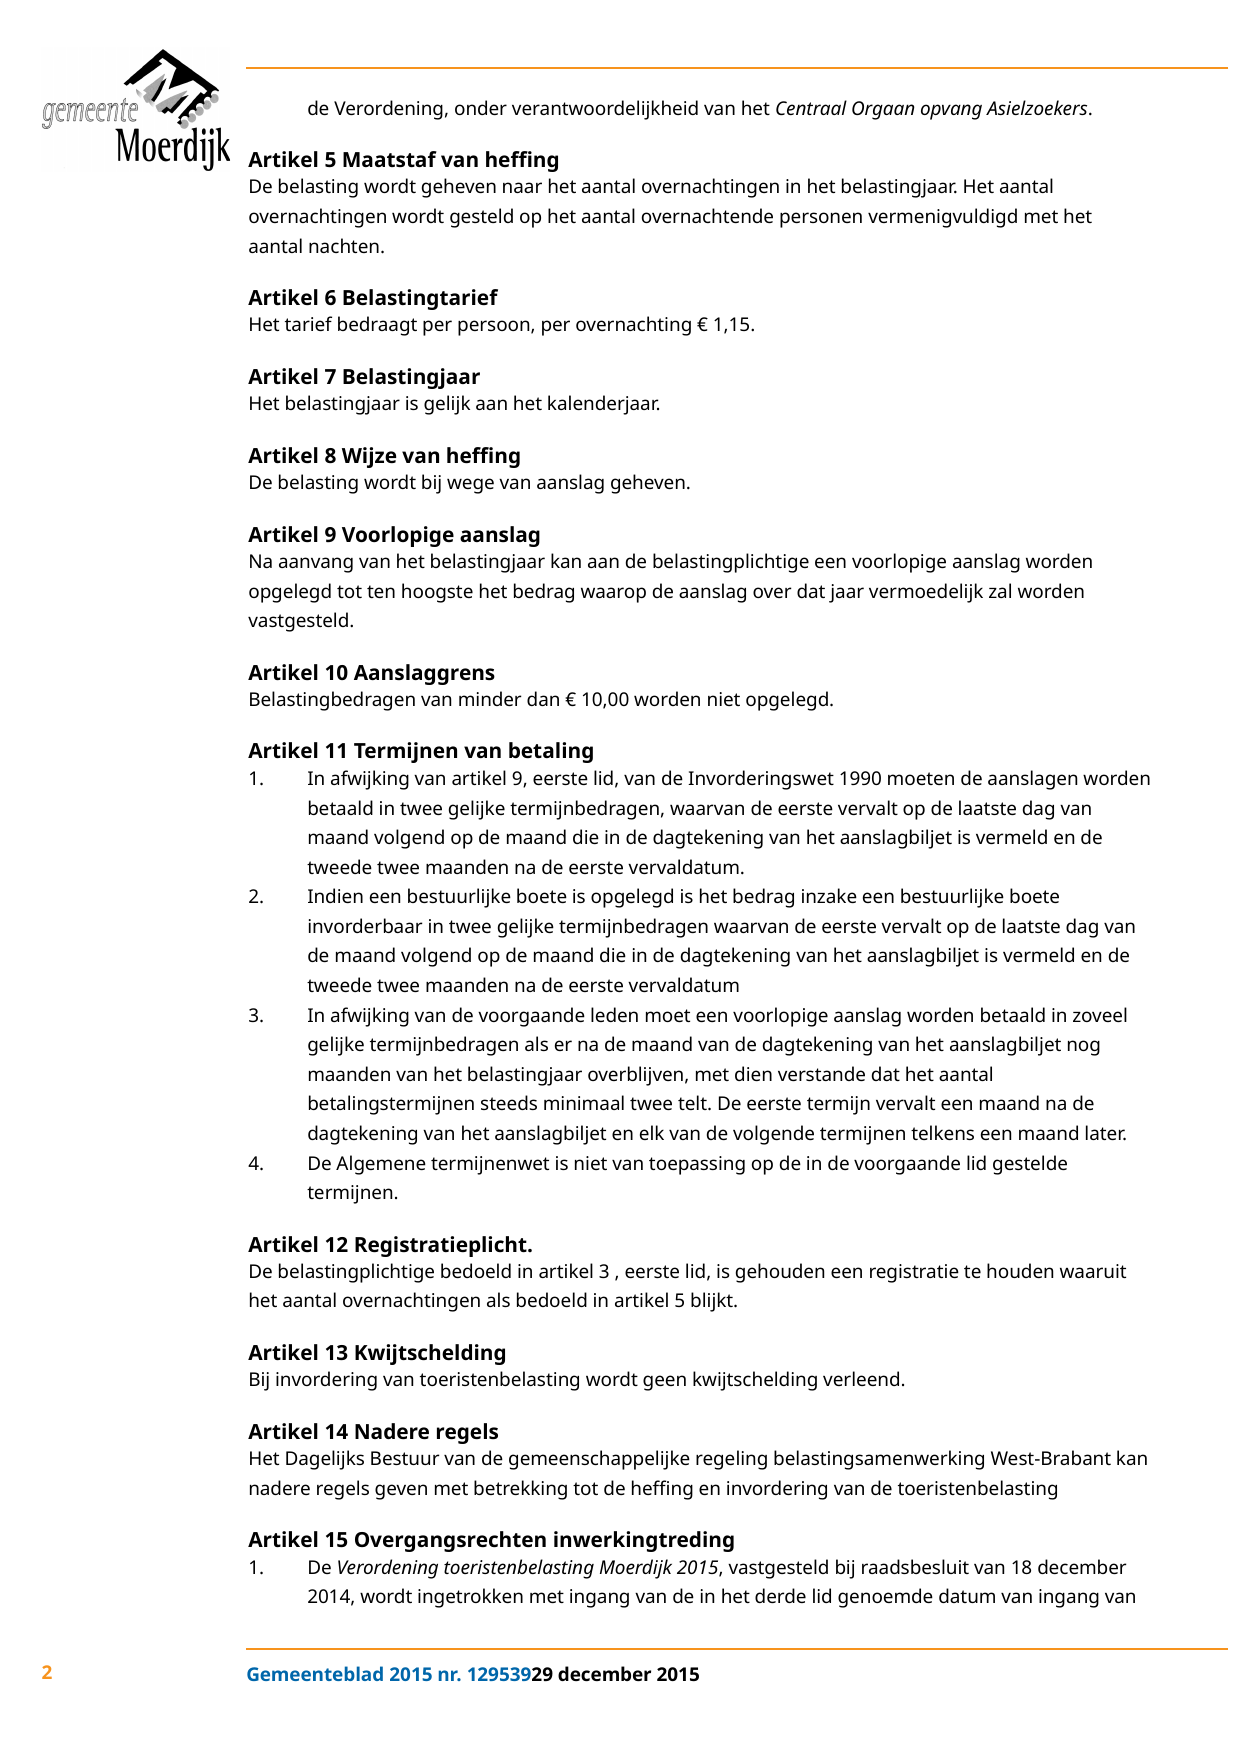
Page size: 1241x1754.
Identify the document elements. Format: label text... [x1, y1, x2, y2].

list In afwijking van de voorgaande leden moet een voorlopige aanslag worden betaald in zoveel gelijke termijnbedragen als er na de maand van de dagtekening van het aanslagbiljet nog maanden van het belastingjaar overblijven, met dien verstande dat het aantal betalingstermijnen steeds minimaal twee telt. De eerste termijn vervalt een maand na de dagtekening van het aanslagbiljet en elk van de volgende termijnen telkens een maand later. [248, 1002, 1152, 1146]
text De belastingplichtige bedoeld in artikel 3 , eerste lid, is gehouden een registratie te houden waaruit het aantal overnachtingen als bedoeld in artikel 5 blijkt. [248, 1258, 1152, 1313]
text Artikel 13 Kwijtschelding [248, 1338, 1152, 1367]
text Bij invordering van toeristenbelasting wordt geen kwijtschelding verleend. [248, 1367, 1152, 1392]
text Artikel 15 Overgangsrechten inwerkingtreding [248, 1525, 1152, 1554]
text De belasting wordt geheven naar het aantal overnachtingen in het belastingjaar. Het aantal overnachtingen wordt gesteld op het aantal overnachtende personen vermenigvuldigd met het aantal nachten. [248, 174, 1152, 258]
list In afwijking van artikel 9, eerste lid, van de Invorderingswet 1990 moeten de aanslagen worden betaald in twee gelijke termijnbedragen, waarvan de eerste vervalt op de laatste dag van maand volgend op de maand die in de dagtekening van het aanslagbiljet is vermeld en de tweede twee maanden na de eerste vervaldatum. [248, 765, 1152, 879]
picture [41, 47, 231, 172]
text Het belastingjaar is gelijk aan het kalenderjaar. [248, 391, 1152, 416]
text Artikel 9 Voorlopige aanslag [248, 520, 1152, 548]
text Artikel 12 Registratieplicht. [248, 1230, 1152, 1258]
list De Verordening toeristenbelasting Moerdijk 2015, vastgesteld bij raadsbesluit van 18 december 2014, wordt ingetrokken met ingang van de in het derde lid genoemde datum van ingang van [248, 1554, 1152, 1609]
text Artikel 10 Aanslaggrens [248, 658, 1152, 686]
list de Verordening, onder verantwoordelijkheid van het Centraal Orgaan opvang Asielzoekers. [248, 95, 1152, 121]
text Het Dagelijks Bestuur van de gemeenschappelijke regeling belastingsamenwerking West-Brabant kan nadere regels geven met betrekking tot de heffing en invordering van de toeristenbelasting [248, 1445, 1152, 1501]
text Na aanvang van het belastingjaar kan aan de belastingplichtige een voorlopige aanslag worden opgelegd tot ten hoogste het bedrag waarop de aanslag over dat jaar vermoedelijk zal worden vastgesteld. [248, 548, 1152, 633]
text Artikel 8 Wijze van heffing [248, 441, 1152, 469]
text Belastingbedragen van minder dan € 10,00 worden niet opgelegd. [248, 686, 1152, 712]
text Artikel 7 Belastingjaar [248, 362, 1152, 391]
text Het tarief bedraagt per persoon, per overnachting € 1,15. [248, 312, 1152, 337]
text Artikel 5 Maatstaf van heffing [248, 145, 1152, 174]
list De Algemene termijnenwet is niet van toepassing op de in de voorgaande lid gestelde termijnen. [248, 1150, 1152, 1205]
text Artikel 6 Belastingtarief [248, 283, 1152, 312]
text Artikel 14 Nadere regels [248, 1417, 1152, 1445]
text Artikel 11 Termijnen van betaling [248, 737, 1152, 765]
text De belasting wordt bij wege van aanslag geheven. [248, 469, 1152, 495]
list Indien een bestuurlijke boete is opgelegd is het bedrag inzake een bestuurlijke boete invorderbaar in twee gelijke termijnbedragen waarvan de eerste vervalt op de laatste dag van de maand volgend op de maand die in de dagtekening van het aanslagbiljet is vermeld en de tweede twee maanden na de eerste vervaldatum [248, 883, 1152, 998]
